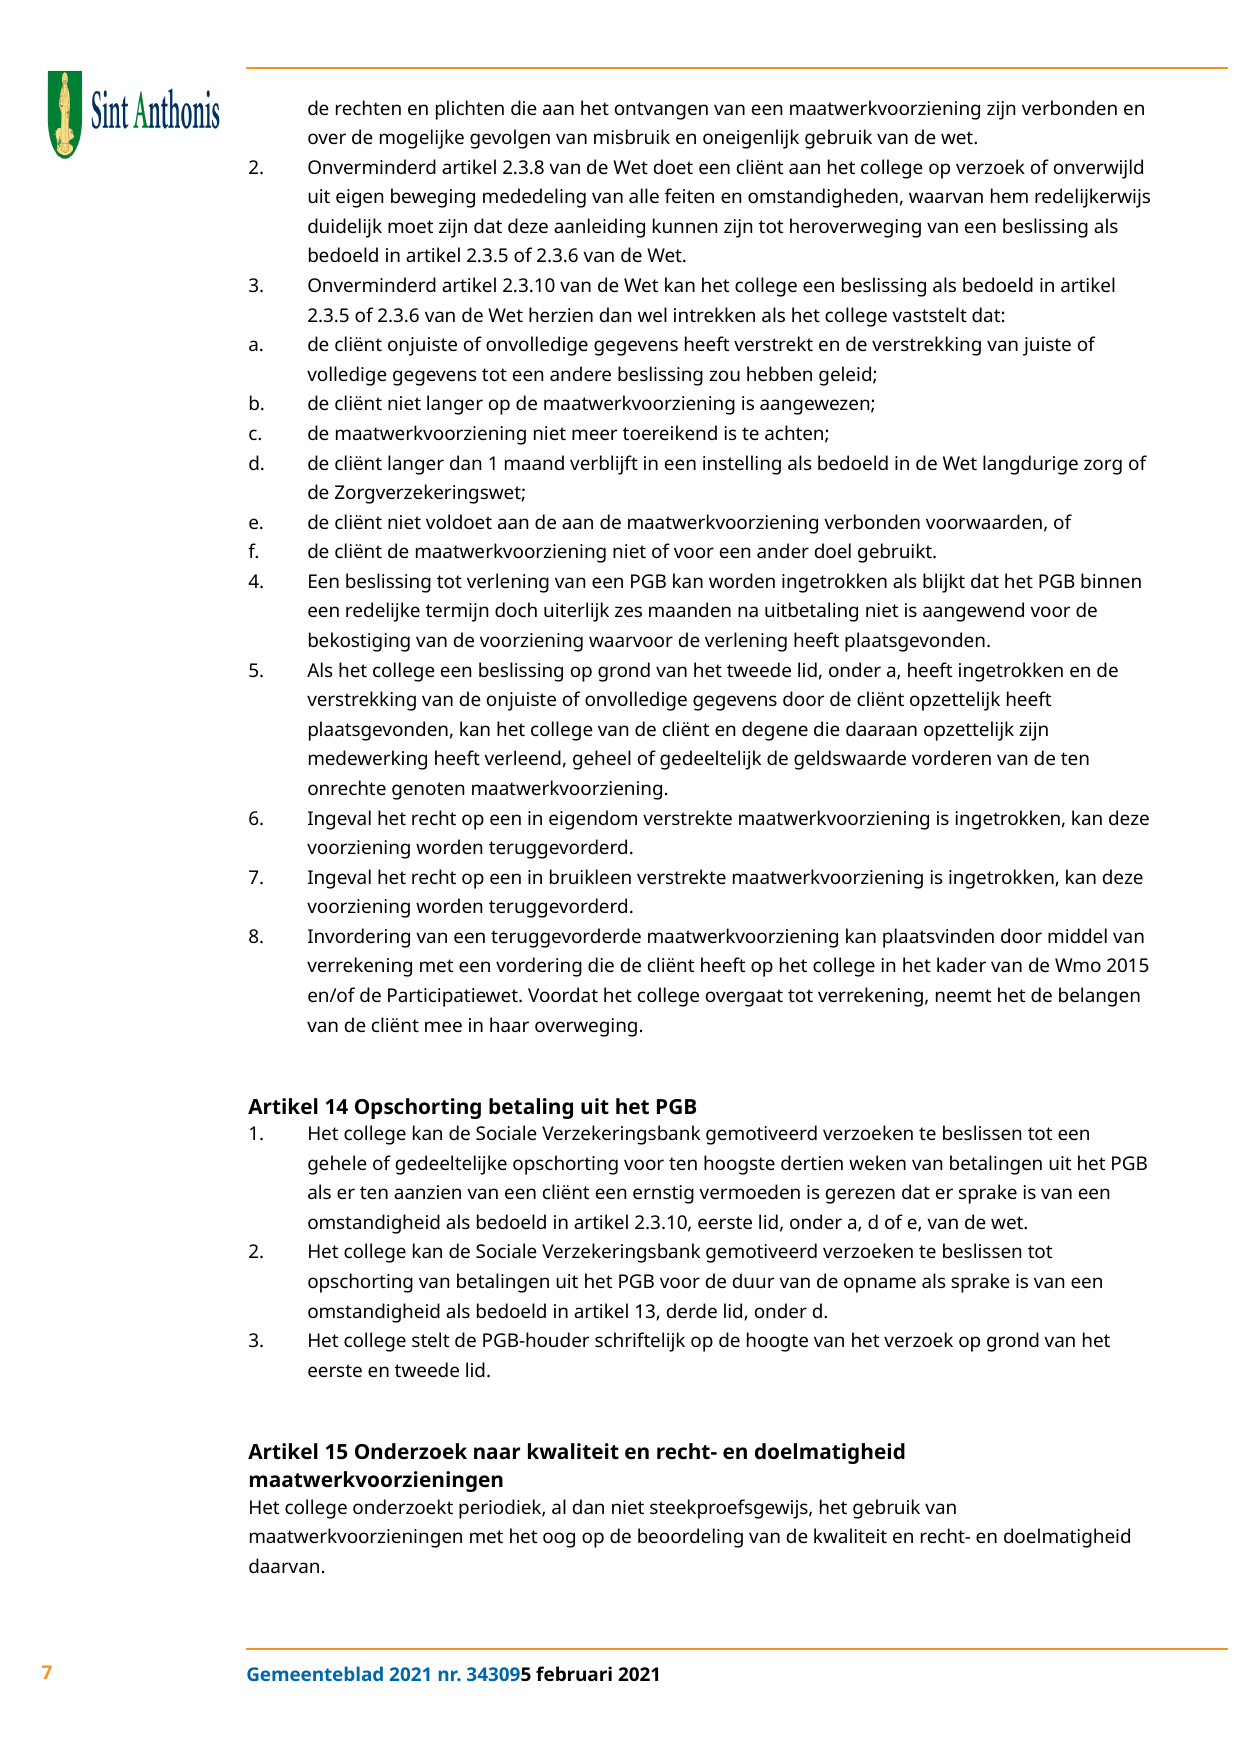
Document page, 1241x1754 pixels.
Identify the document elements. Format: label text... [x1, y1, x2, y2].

list Een beslissing tot verlening van een PGB kan worden ingetrokken als blijkt dat het PGB binnen een redelijke termijn doch uiterlijk zes maanden na uitbetaling niet is aangewend voor de bekostiging van de voorziening waarvoor de verlening heeft plaatsgevonden. [248, 568, 1152, 653]
text Het college onderzoekt periodiek, al dan niet steekproefsgewijs, het gebruik van maatwerkvoorzieningen met het oog op de beoordeling van de kwaliteit en recht- en doelmatigheid daarvan. [248, 1494, 1152, 1579]
list Onverminderd artikel 2.3.10 van de Wet kan het college een beslissing als bedoeld in artikel 2.3.5 of 2.3.6 van de Wet herzien dan wel intrekken als het college vaststelt dat: [248, 272, 1152, 328]
picture [41, 47, 231, 172]
list de rechten en plichten die aan het ontvangen van een maatwerkvoorziening zijn verbonden en over de mogelijke gevolgen van misbruik en oneigenlijk gebruik van de wet. [248, 95, 1152, 150]
list de cliënt langer dan 1 maand verblijft in een instelling als bedoeld in de Wet langdurige zorg of de Zorgverzekeringswet; [248, 450, 1152, 505]
text Artikel 14 Opschorting betaling uit het PGB [248, 1092, 1152, 1120]
list Ingeval het recht op een in eigendom verstrekte maatwerkvoorziening is ingetrokken, kan deze voorziening worden teruggevorderd. [248, 805, 1152, 860]
list Onverminderd artikel 2.3.8 van de Wet doet een cliënt aan het college op verzoek of onverwijld uit eigen beweging mededeling van alle feiten en omstandigheden, waarvan hem redelijkerwijs duidelijk moet zijn dat deze aanleiding kunnen zijn tot heroverweging van een beslissing als bedoeld in artikel 2.3.5 of 2.3.6 van de Wet. [248, 154, 1152, 268]
list Het college stelt de PGB-houder schriftelijk op de hoogte van het verzoek op grond van het eerste en tweede lid. [248, 1327, 1152, 1383]
list Invordering van een teruggevorderde maatwerkvoorziening kan plaatsvinden door middel van verrekening met een vordering die de cliënt heeft op het college in het kader van de Wmo 2015 en/of de Participatiewet. Voordat het college overgaat tot verrekening, neemt het de belangen van de cliënt mee in haar overweging. [248, 923, 1152, 1038]
list de cliënt niet voldoet aan de aan de maatwerkvoorziening verbonden voorwaarden, of [248, 509, 1152, 535]
list de maatwerkvoorziening niet meer toereikend is te achten; [248, 420, 1152, 446]
list de cliënt de maatwerkvoorziening niet of voor een ander doel gebruikt. [248, 538, 1152, 564]
list Het college kan de Sociale Verzekeringsbank gemotiveerd verzoeken te beslissen tot opschorting van betalingen uit het PGB voor de duur van de opname als sprake is van een omstandigheid als bedoeld in artikel 13, derde lid, onder d. [248, 1239, 1152, 1323]
list Als het college een beslissing op grond van het tweede lid, onder a, heeft ingetrokken en de verstrekking van de onjuiste of onvolledige gegevens door de cliënt opzettelijk heeft plaatsgevonden, kan het college van de cliënt en degene die daaraan opzettelijk zijn medewerking heeft verleend, geheel of gedeeltelijk de geldswaarde vorderen van de ten onrechte genoten maatwerkvoorziening. [248, 657, 1152, 801]
list Ingeval het recht op een in bruikleen verstrekte maatwerkvoorziening is ingetrokken, kan deze voorziening worden teruggevorderd. [248, 864, 1152, 919]
list Het college kan de Sociale Verzekeringsbank gemotiveerd verzoeken te beslissen tot een gehele of gedeeltelijke opschorting voor ten hoogste dertien weken van betalingen uit het PGB als er ten aanzien van een cliënt een ernstig vermoeden is gerezen dat er sprake is van een omstandigheid als bedoeld in artikel 2.3.10, eerste lid, onder a, d of e, van de wet. [248, 1120, 1152, 1235]
list de cliënt niet langer op de maatwerkvoorziening is aangewezen; [248, 391, 1152, 416]
list de cliënt onjuiste of onvolledige gegevens heeft verstrekt en de verstrekking van juiste of volledige gegevens tot een andere beslissing zou hebben geleid; [248, 331, 1152, 387]
text Artikel 15 Onderzoek naar kwaliteit en recht- en doelmatigheid maatwerkvoorzieningen [248, 1437, 1152, 1494]
